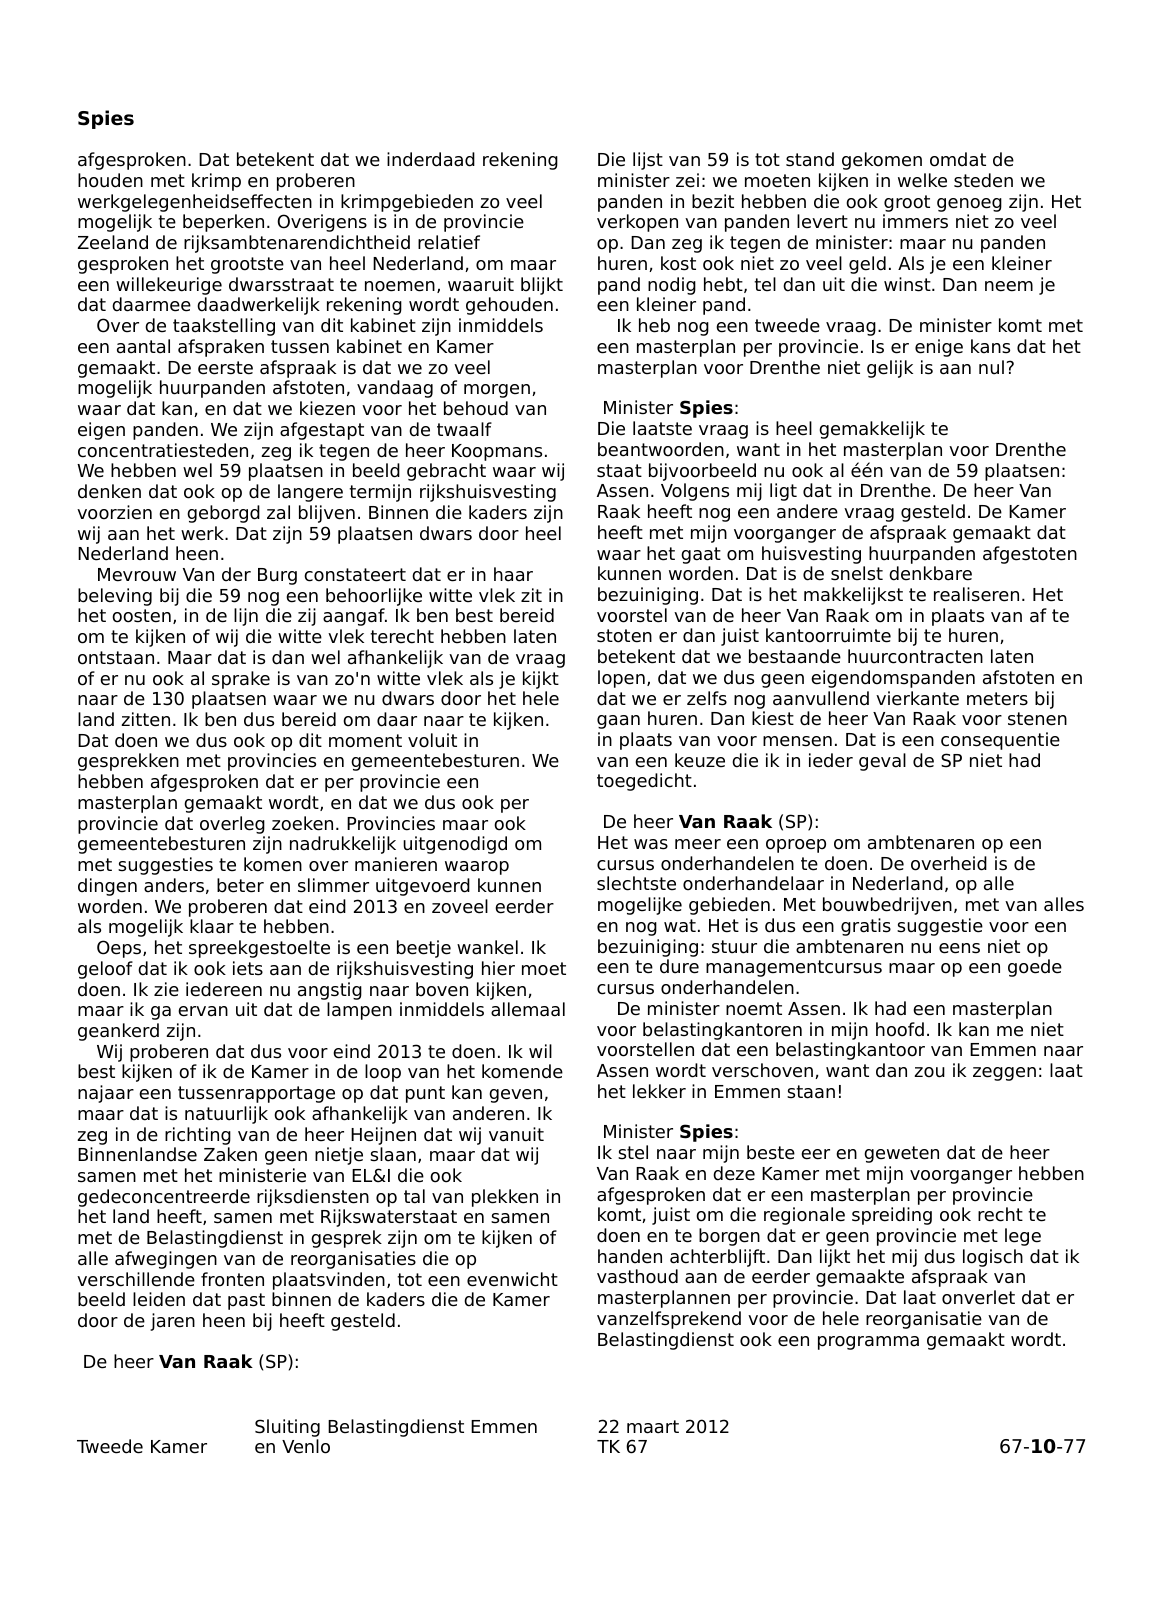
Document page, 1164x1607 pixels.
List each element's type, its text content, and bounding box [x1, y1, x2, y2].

text Het was meer een oproep om ambtenaren op een cursus onderhandelen te doen. De overheid is de slechtste onderhandelaar in Nederland, op alle mogelijke gebieden. Met bouwbedrijven, met van alles en nog wat. Het is dus een gratis suggestie voor een bezuiniging: stuur die ambtenaren nu eens niet op een te dure managementcursus maar op een goede cursus onderhandelen. [596, 833, 1087, 999]
text Mevrouw Van der Burg constateert dat er in haar beleving bij die 59 nog een behoorlijke witte vlek zit in het oosten, in de lijn die zij aangaf. Ik ben best bereid om te kijken of wij die witte vlek terecht hebben laten ontstaan. Maar dat is dan wel afhankelijk van de vraag of er nu ook al sprake is van zo'n witte vlek als je kijkt naar de 130 plaatsen waar we nu dwars door het hele land zitten. Ik ben dus bereid om daar naar te kijken. Dat doen we dus ook op dit moment voluit in gesprekken met provincies en gemeentebesturen. We hebben afgesproken dat er per provincie een masterplan gemaakt wordt, en dat we dus ook per provincie dat overleg zoeken. Provincies maar ook gemeentebesturen zijn nadrukkelijk uitgenodigd om met suggesties te komen over manieren waarop dingen anders, beter en slimmer uitgevoerd kunnen worden. We proberen dat eind 2013 en zoveel eerder als mogelijk klaar te hebben. [77, 565, 567, 938]
text Wij proberen dat dus voor eind 2013 te doen. Ik wil best kijken of ik de Kamer in de loop van het komende najaar een tussenrapportage op dat punt kan geven, maar dat is natuurlijk ook afhankelijk van anderen. Ik zeg in de richting van de heer Heijnen dat wij vanuit Binnenlandse Zaken geen nietje slaan, maar dat wij samen met het ministerie van EL&I die ook gedeconcentreerde rijksdiensten op tal van plekken in het land heeft, samen met Rijkswaterstaat en samen met de Belastingdienst in gesprek zijn om te kijken of alle afwegingen van de reorganisaties die op verschillende fronten plaatsvinden, tot een evenwicht beeld leiden dat past binnen de kaders die de Kamer door de jaren heen bij heeft gesteld. [77, 1042, 567, 1332]
text De heer Van Raak (SP): [596, 812, 1087, 833]
text Die lijst van 59 is tot stand gekomen omdat de minister zei: we moeten kijken in welke steden we panden in bezit hebben die ook groot genoeg zijn. Het verkopen van panden levert nu immers niet zo veel op. Dan zeg ik tegen de minister: maar nu panden huren, kost ook niet zo veel geld. Als je een kleiner pand nodig hebt, tel dan uit die winst. Dan neem je een kleiner pand. [596, 150, 1087, 316]
text Die laatste vraag is heel gemakkelijk te beantwoorden, want in het masterplan voor Drenthe staat bijvoorbeeld nu ook al één van de 59 plaatsen: Assen. Volgens mij ligt dat in Drenthe. De heer Van Raak heeft nog een andere vraag gesteld. De Kamer heeft met mijn voorganger de afspraak gemaakt dat waar het gaat om huisvesting huurpanden afgestoten kunnen worden. Dat is de snelst denkbare bezuiniging. Dat is het makkelijkst te realiseren. Het voorstel van de heer Van Raak om in plaats van af te stoten er dan juist kantoorruimte bij te huren, betekent dat we bestaande huurcontracten laten lopen, dat we dus geen eigendomspanden afstoten en dat we er zelfs nog aanvullend vierkante meters bij gaan huren. Dan kiest de heer Van Raak voor stenen in plaats van voor mensen. Dat is een consequentie van een keuze die ik in ieder geval de SP niet had toegedicht. [596, 419, 1087, 792]
text Ik stel naar mijn beste eer en geweten dat de heer Van Raak en deze Kamer met mijn voorganger hebben afgesproken dat er een masterplan per provincie komt, juist om die regionale spreiding ook recht te doen en te borgen dat er geen provincie met lege handen achterblijft. Dan lijkt het mij dus logisch dat ik vasthoud aan de eerder gemaakte afspraak van masterplannen per provincie. Dat laat onverlet dat er vanzelfsprekend voor de hele reorganisatie van de Belastingdienst ook een programma gemaakt wordt. [596, 1143, 1087, 1350]
text afgesproken. Dat betekent dat we inderdaad rekening houden met krimp en proberen werkgelegenheidseffecten in krimpgebieden zo veel mogelijk te beperken. Overigens is in de provincie Zeeland de rijksambtenarendichtheid relatief gesproken het grootste van heel Nederland, om maar een willekeurige dwarsstraat te noemen, waaruit blijkt dat daarmee daadwerkelijk rekening wordt gehouden. [77, 150, 567, 316]
text De heer Van Raak (SP): [77, 1352, 567, 1372]
text Minister Spies: [596, 398, 1087, 419]
text Minister Spies: [596, 1122, 1087, 1143]
text De minister noemt Assen. Ik had een masterplan voor belastingkantoren in mijn hoofd. Ik kan me niet voorstellen dat een belastingkantoor van Emmen naar Assen wordt verschoven, want dan zou ik zeggen: laat het lekker in Emmen staan! [596, 999, 1087, 1102]
text Ik heb nog een tweede vraag. De minister komt met een masterplan per provincie. Is er enige kans dat het masterplan voor Drenthe niet gelijk is aan nul? [596, 316, 1087, 378]
text Over de taakstelling van dit kabinet zijn inmiddels een aantal afspraken tussen kabinet en Kamer gemaakt. De eerste afspraak is dat we zo veel mogelijk huurpanden afstoten, vandaag of morgen, waar dat kan, en dat we kiezen voor het behoud van eigen panden. We zijn afgestapt van de twaalf concentratiesteden, zeg ik tegen de heer Koopmans. We hebben wel 59 plaatsen in beeld gebracht waar wij denken dat ook op de langere termijn rijkshuisvesting voorzien en geborgd zal blijven. Binnen die kaders zijn wij aan het werk. Dat zijn 59 plaatsen dwars door heel Nederland heen. [77, 316, 567, 565]
text Oeps, het spreekgestoelte is een beetje wankel. Ik geloof dat ik ook iets aan de rijkshuisvesting hier moet doen. Ik zie iedereen nu angstig naar boven kijken, maar ik ga ervan uit dat de lampen inmiddels allemaal geankerd zijn. [77, 938, 567, 1042]
